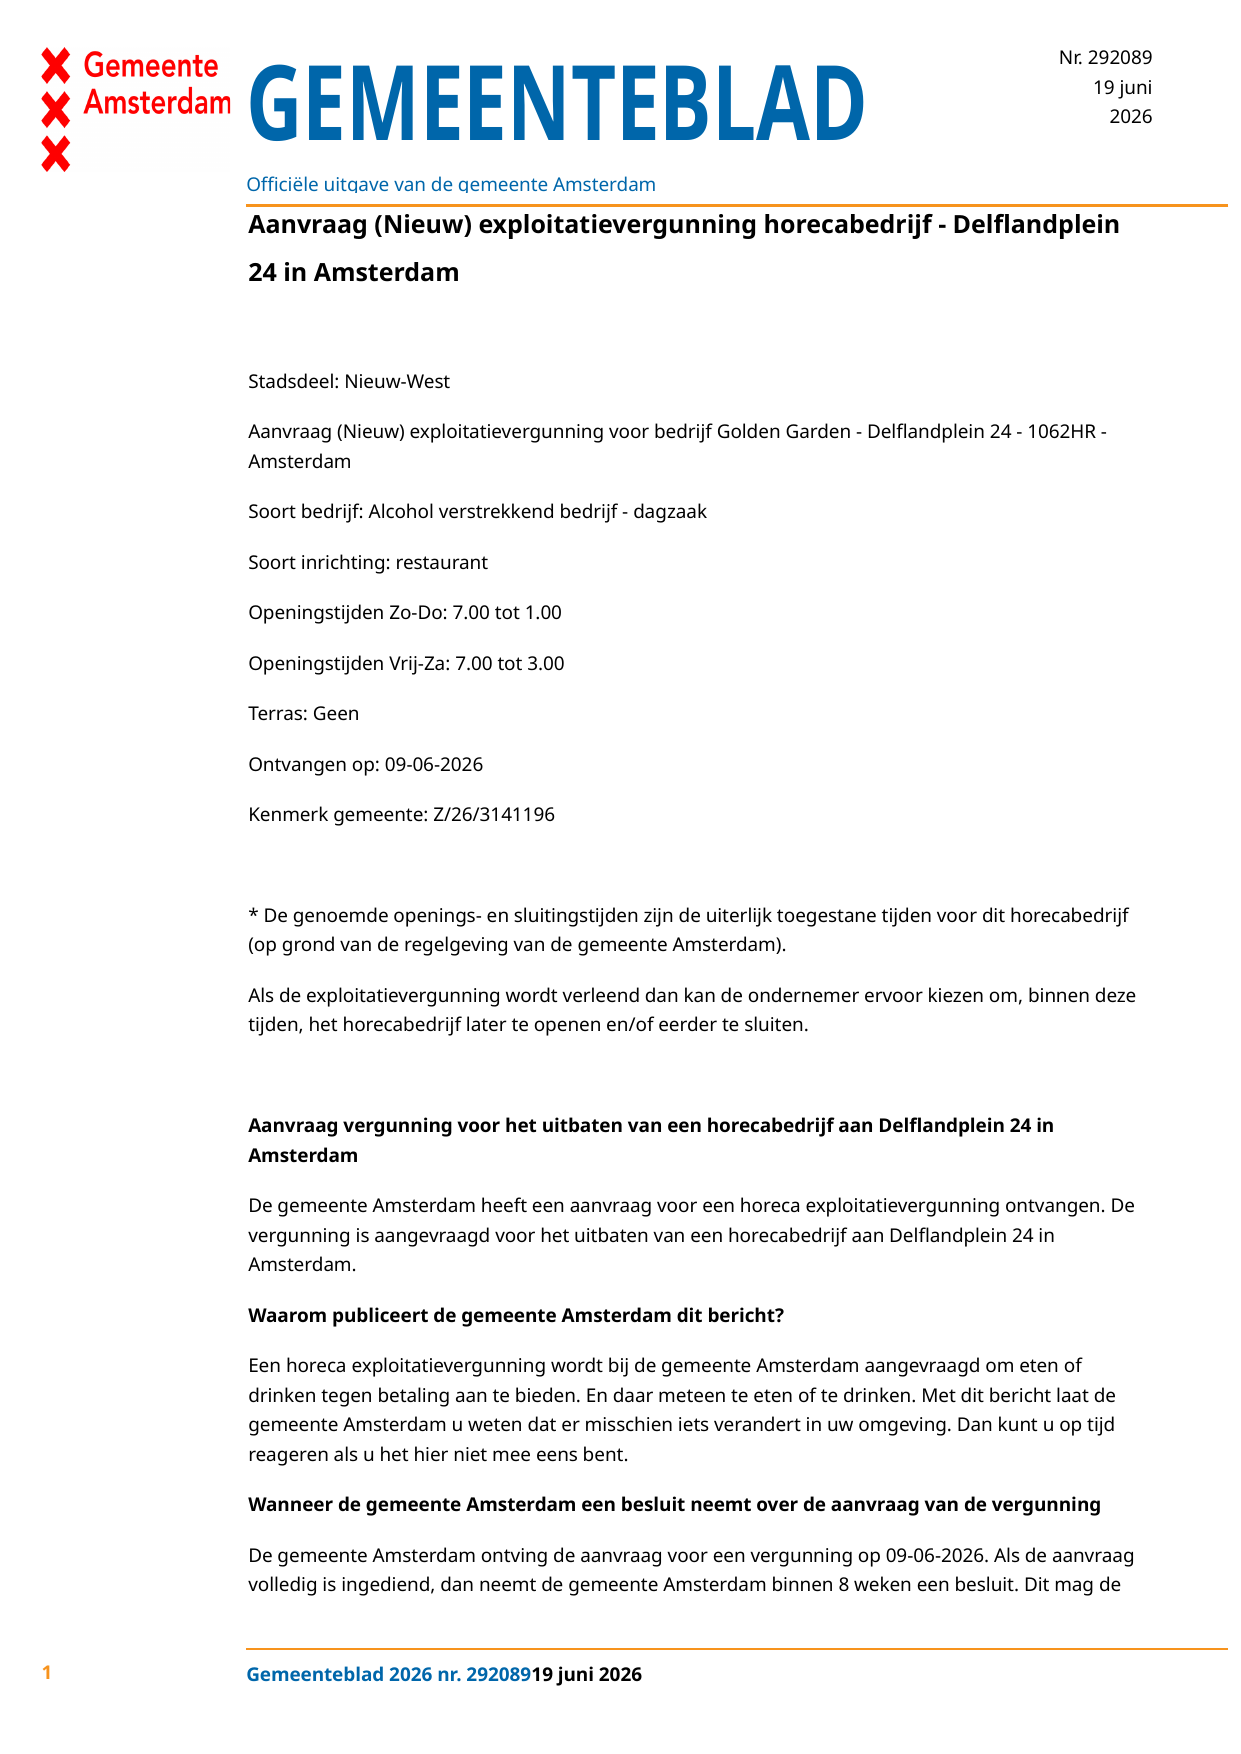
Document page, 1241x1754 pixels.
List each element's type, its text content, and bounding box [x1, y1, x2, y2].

text Stadsdeel: Nieuw-West [248, 368, 1152, 394]
text Aanvraag (Nieuw) exploitatievergunning voor bedrijf Golden Garden - Delflandplein 24 - 1062HR - Amsterdam [248, 419, 1152, 474]
text Openingstijden Zo-Do: 7.00 tot 1.00 [248, 599, 1152, 625]
text Wanneer de gemeente Amsterdam een besluit neemt over de aanvraag van de vergunning [248, 1492, 1152, 1517]
text Terras: Geen [248, 700, 1152, 726]
text Ontvangen op: 09-06-2026 [248, 751, 1152, 777]
text Soort bedrijf: Alcohol verstrekkend bedrijf - dagzaak [248, 499, 1152, 524]
text Aanvraag (Nieuw) exploitatievergunning horecabedrijf - Delflandplein 24 in Amsterdam [248, 207, 1152, 288]
text * De genoemde openings- en sluitingstijden zijn de uiterlijk toegestane tijden voor dit horecabedrijf (op grond van de regelgeving van de gemeente Amsterdam). [248, 902, 1152, 957]
text Soort inrichting: restaurant [248, 549, 1152, 575]
text Een horeca exploitatievergunning wordt bij de gemeente Amsterdam aangevraagd om eten of drinken tegen betaling aan te bieden. En daar meteen te eten of te drinken. Met dit bericht laat de gemeente Amsterdam u weten dat er misschien iets verandert in uw omgeving. Dan kunt u op tijd reageren als u het hier niet mee eens bent. [248, 1352, 1152, 1467]
text Als de exploitatievergunning wordt verleend dan kan de ondernemer ervoor kiezen om, binnen deze tijden, het horecabedrijf later te openen en/of eerder te sluiten. [248, 982, 1152, 1037]
picture [41, 47, 231, 172]
text Waarom publiceert de gemeente Amsterdam dit bericht? [248, 1302, 1152, 1328]
text De gemeente Amsterdam ontving de aanvraag voor een vergunning op 09-06-2026. Als de aanvraag volledig is ingediend, dan neemt de gemeente Amsterdam binnen 8 weken een besluit. Dit mag de [248, 1542, 1152, 1597]
text Openingstijden Vrij-Za: 7.00 tot 3.00 [248, 650, 1152, 676]
text Aanvraag vergunning voor het uitbaten van een horecabedrijf aan Delflandplein 24 in Amsterdam [248, 1112, 1152, 1168]
text Kenmerk gemeente: Z/26/3141196 [248, 801, 1152, 827]
text De gemeente Amsterdam heeft een aanvraag voor een horeca exploitatievergunning ontvangen. De vergunning is aangevraagd voor het uitbaten van een horecabedrijf aan Delflandplein 24 in Amsterdam. [248, 1192, 1152, 1277]
